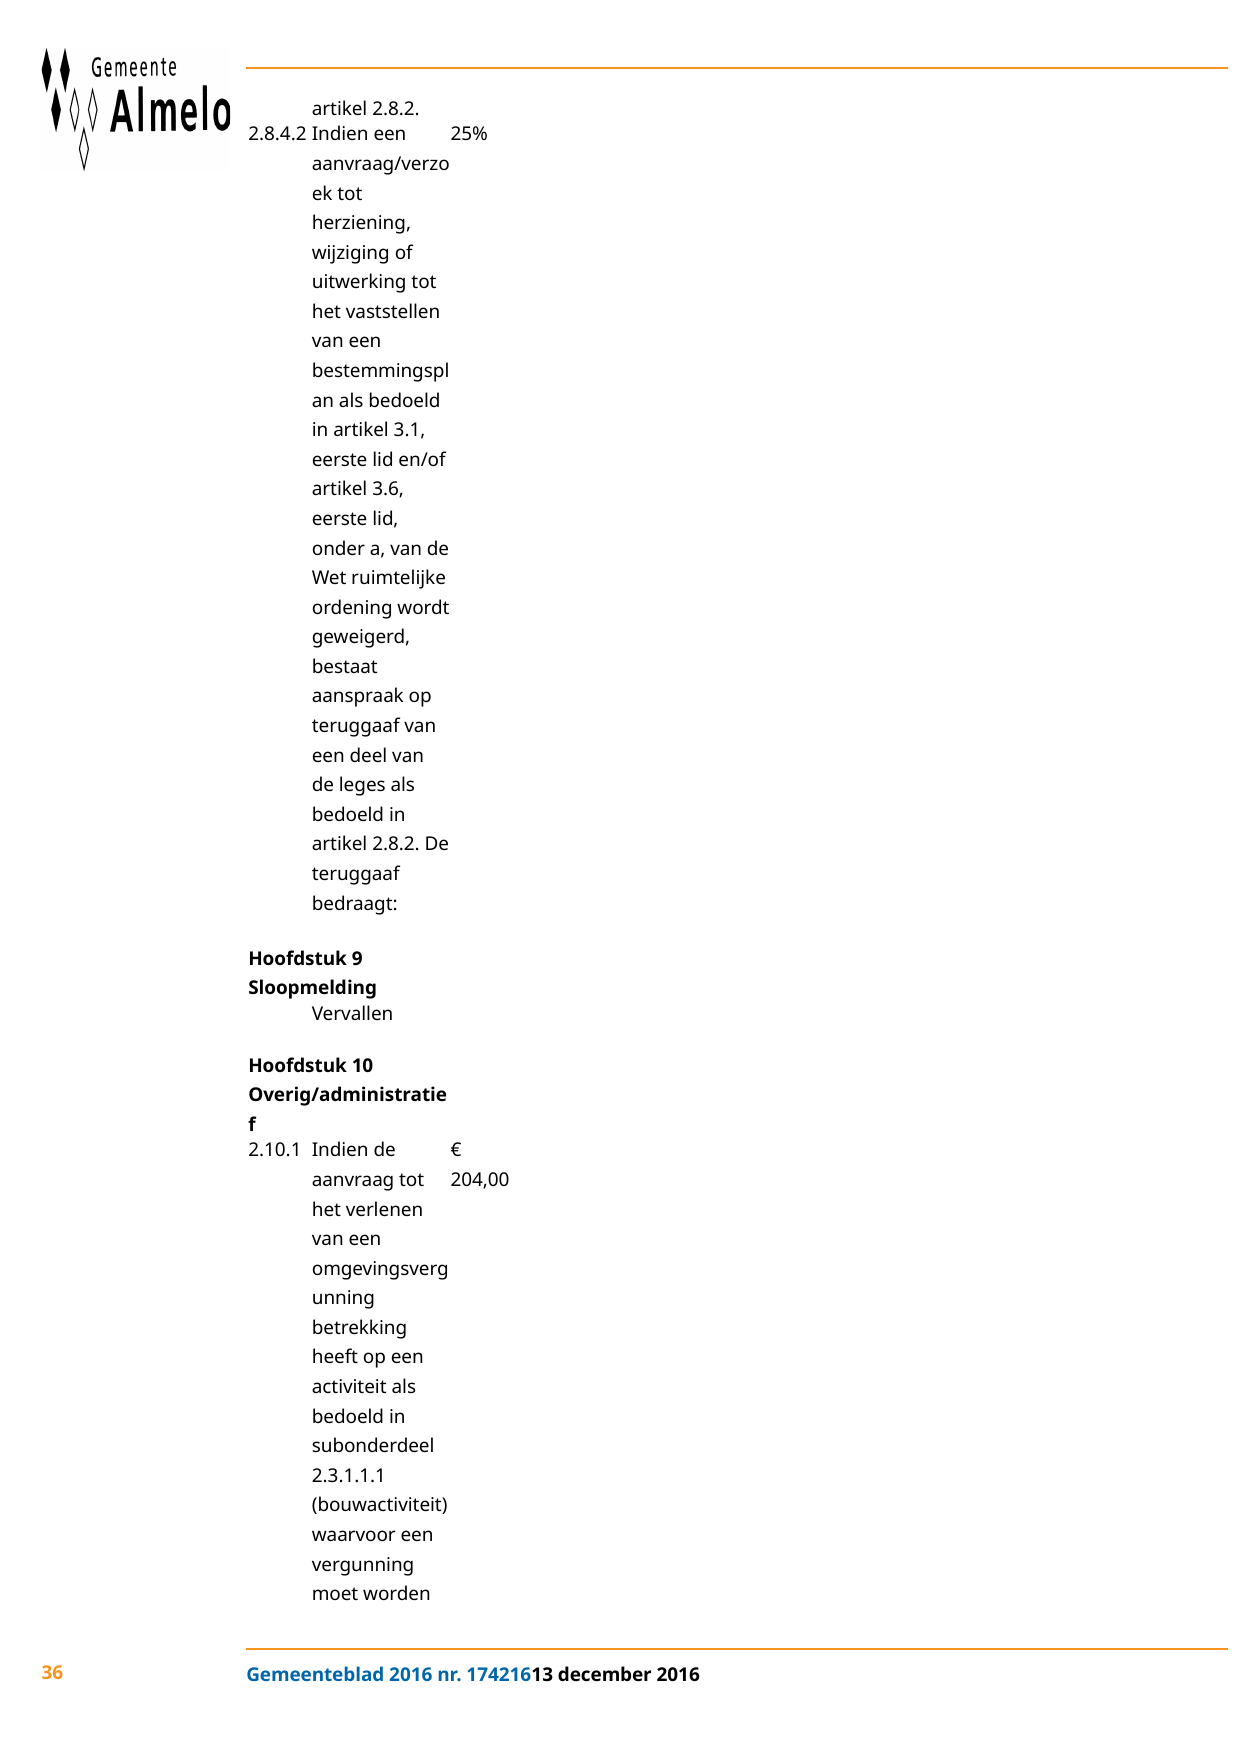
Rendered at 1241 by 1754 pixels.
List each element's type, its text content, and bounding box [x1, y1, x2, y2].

table_cell [578, 915, 642, 1000]
table_cell [450, 915, 514, 1000]
table_cell [450, 1026, 514, 1052]
table_cell [1024, 95, 1088, 121]
table_cell [450, 1052, 514, 1137]
table_cell [1024, 1000, 1088, 1026]
table_cell [1024, 915, 1088, 1000]
table_cell [960, 1052, 1024, 1137]
table_cell [1088, 1137, 1152, 1606]
table_cell [578, 1052, 642, 1137]
table_cell [769, 915, 833, 1000]
picture [41, 47, 231, 172]
table_cell [514, 1137, 578, 1606]
table_cell [705, 915, 769, 1000]
table_cell Hoofdstuk 10 Overig/administratief [248, 1052, 450, 1137]
table_cell [833, 1000, 897, 1026]
table_cell [642, 1137, 705, 1606]
table_cell [578, 1000, 642, 1026]
table_cell [1024, 121, 1088, 915]
table_cell [705, 95, 769, 121]
table_cell [960, 95, 1024, 121]
table_cell [1024, 1026, 1088, 1052]
table_cell [960, 1026, 1024, 1052]
table_cell Indien de aanvraag tot het verlenen van een omgevingsvergunning betrekking heeft op een activiteit als bedoeld in subonderdeel 2.3.1.1.1 (bouwactiviteit) waarvoor een vergunning moet worden [312, 1137, 450, 1606]
table_cell € 204,00 [450, 1137, 514, 1606]
table_cell [897, 121, 960, 915]
table_cell [833, 95, 897, 121]
table_cell [705, 121, 769, 915]
table_cell [1024, 1137, 1088, 1606]
table_cell [514, 95, 578, 121]
table_cell [897, 1137, 960, 1606]
table_cell [960, 1137, 1024, 1606]
table_cell [833, 1137, 897, 1606]
table_cell [514, 1052, 578, 1137]
table_cell Hoofdstuk 9 Sloopmelding [248, 915, 450, 1000]
table_cell [833, 1052, 897, 1137]
table_cell [1024, 1052, 1088, 1137]
table_cell [833, 1026, 897, 1052]
table_cell [769, 121, 833, 915]
table_cell [769, 1000, 833, 1026]
table_cell 2.10.1 [248, 1137, 312, 1606]
table_cell [642, 1052, 705, 1137]
table_cell [1088, 915, 1152, 1000]
table_cell [897, 1026, 960, 1052]
table_cell [642, 95, 705, 121]
table_cell [769, 1052, 833, 1137]
table_cell [578, 1026, 642, 1052]
table_cell [960, 915, 1024, 1000]
table_cell [642, 121, 705, 915]
table_cell [642, 1000, 705, 1026]
table_cell [248, 1026, 312, 1052]
table_cell [897, 1000, 960, 1026]
table_cell [897, 1052, 960, 1137]
table_cell [642, 1026, 705, 1052]
table_cell [960, 1000, 1024, 1026]
table_cell [578, 95, 642, 121]
table_cell [1088, 1052, 1152, 1137]
table_cell Vervallen [312, 1000, 450, 1026]
table_cell [514, 121, 578, 915]
table_cell [248, 1000, 312, 1026]
table_cell [705, 1052, 769, 1137]
table_cell [769, 1026, 833, 1052]
table_cell [514, 1026, 578, 1052]
table_cell [705, 1026, 769, 1052]
table_cell [1088, 121, 1152, 915]
table_cell [450, 1000, 514, 1026]
table_cell Indien een aanvraag/verzoek tot herziening, wijziging of uitwerking tot het vaststellen van een bestemmingsplan als bedoeld in artikel 3.1, eerste lid en/of artikel 3.6, eerste lid, onder a, van de Wet ruimtelijke ordening wordt geweigerd, bestaat aanspraak op teruggaaf van een deel van de leges als bedoeld in artikel 2.8.2. De teruggaaf bedraagt: [312, 121, 450, 915]
table_cell [578, 121, 642, 915]
table_cell [514, 915, 578, 1000]
table_cell [450, 95, 514, 121]
table_cell [769, 1137, 833, 1606]
table_cell [897, 95, 960, 121]
table_cell [1088, 95, 1152, 121]
table_cell [248, 95, 312, 121]
table_cell [705, 1000, 769, 1026]
table_cell [833, 121, 897, 915]
table_cell artikel 2.8.2. [312, 95, 450, 121]
table_cell [833, 915, 897, 1000]
table_cell [514, 1000, 578, 1026]
table_cell 25% [450, 121, 514, 915]
table_cell [705, 1137, 769, 1606]
table_cell [1088, 1000, 1152, 1026]
table_cell [897, 915, 960, 1000]
table_cell [312, 1026, 450, 1052]
table_cell 2.8.4.2 [248, 121, 312, 915]
table_cell [578, 1137, 642, 1606]
table_cell [1088, 1026, 1152, 1052]
table_cell [769, 95, 833, 121]
table_cell [642, 915, 705, 1000]
table_cell [960, 121, 1024, 915]
